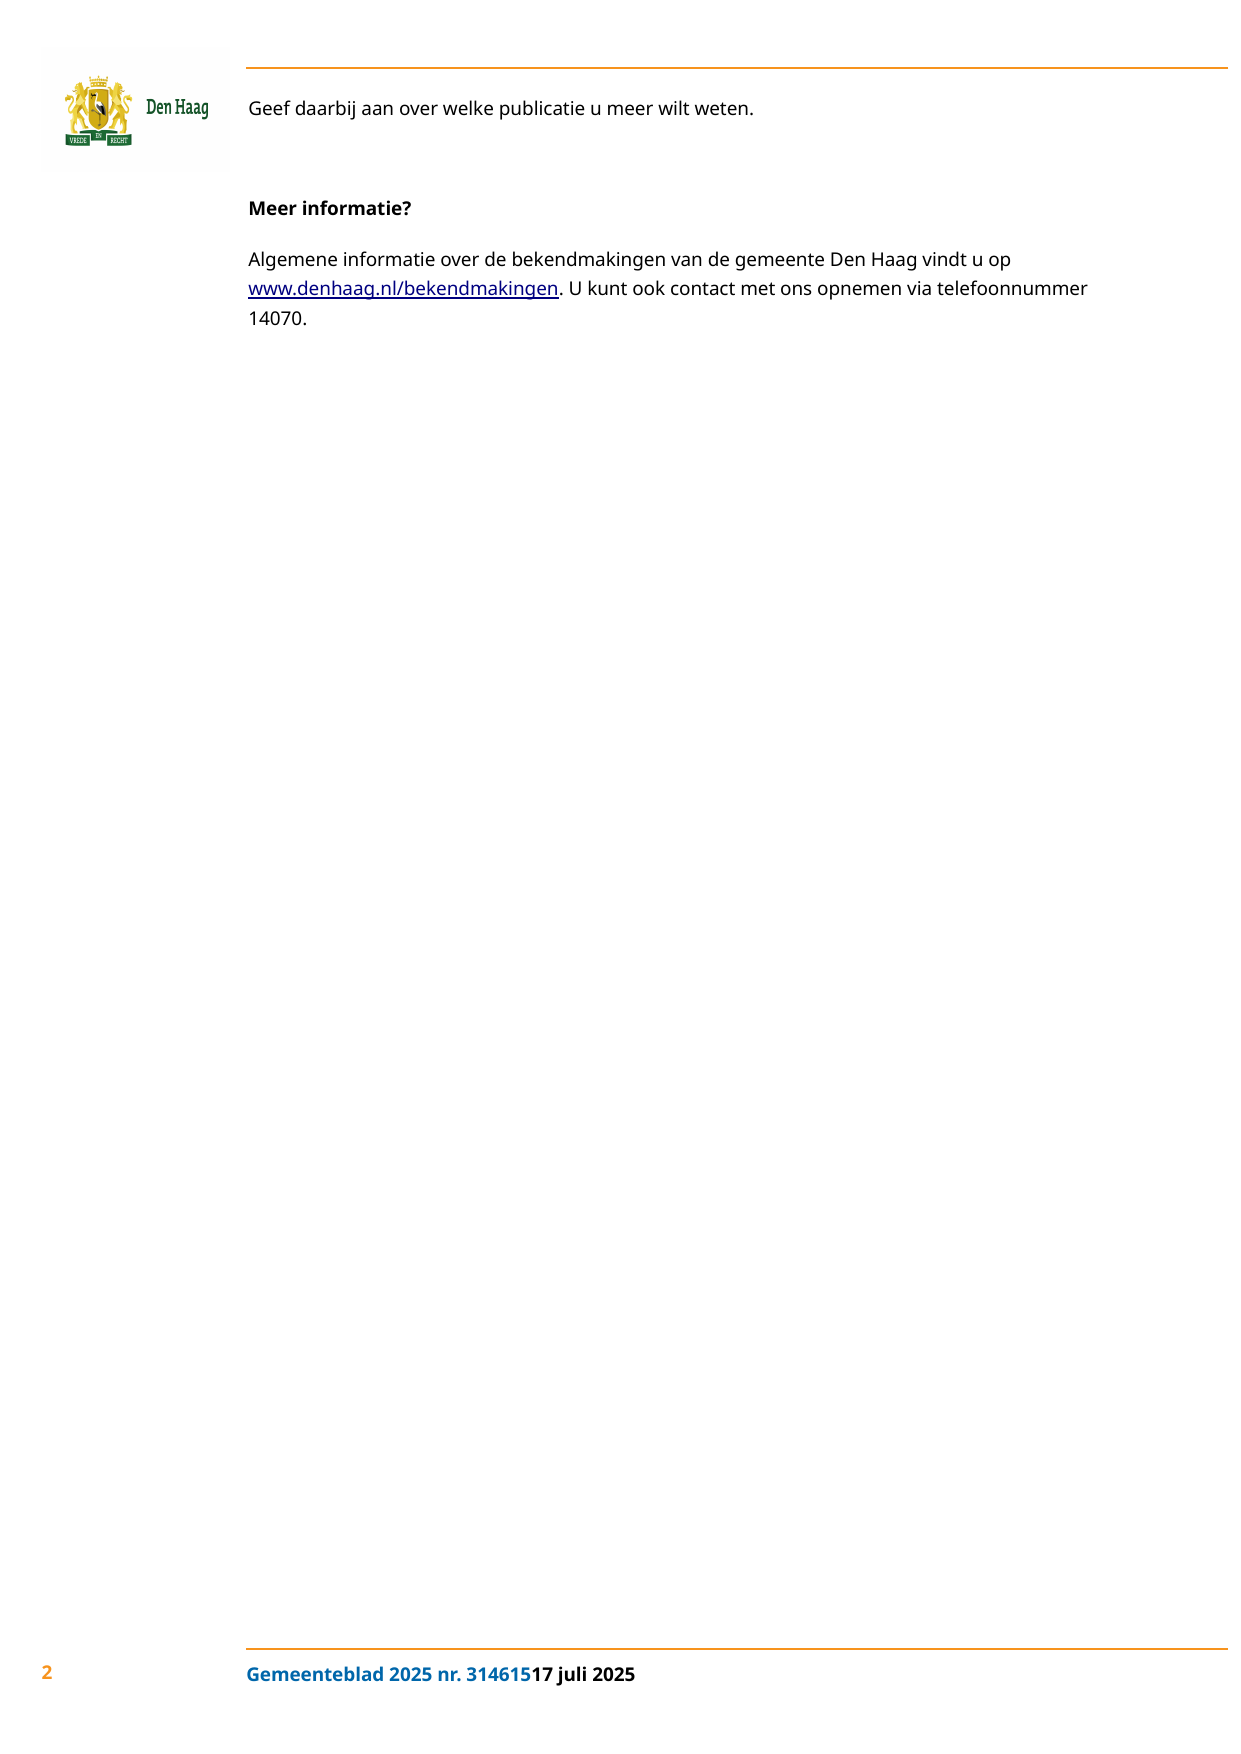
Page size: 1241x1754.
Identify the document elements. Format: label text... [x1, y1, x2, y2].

picture [41, 47, 231, 172]
text Meer informatie? [248, 196, 1152, 221]
text Geef daarbij aan over welke publicatie u meer wilt weten. [248, 95, 1152, 121]
text Algemene informatie over de bekendmakingen van de gemeente Den Haag vindt u op www.denhaag.nl/bekendmakingen. U kunt ook contact met ons opnemen via telefoonnummer 14070. [248, 246, 1152, 331]
